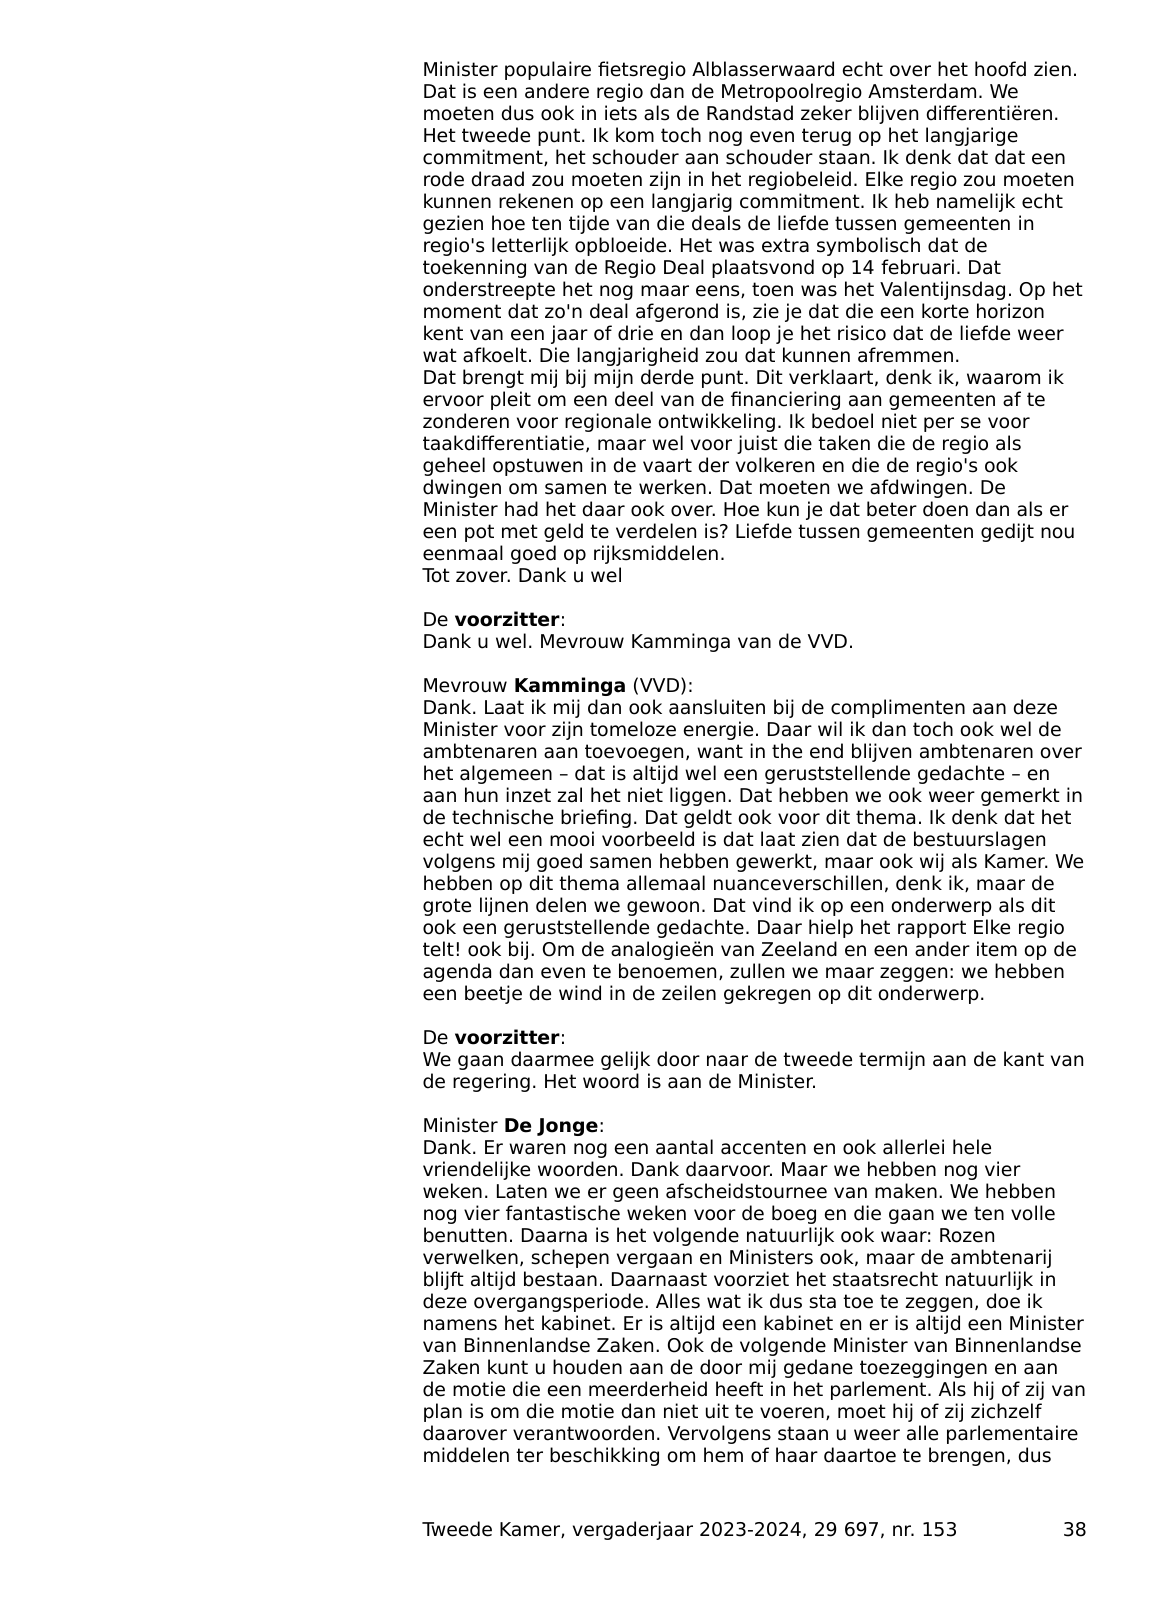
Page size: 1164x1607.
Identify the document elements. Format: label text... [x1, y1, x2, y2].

text Dank u wel. Mevrouw Kamminga van de VVD. [422, 631, 1087, 653]
text Tot zover. Dank u wel [422, 564, 1087, 587]
text De voorzitter: [422, 1027, 1087, 1049]
text Dat brengt mij bij mijn derde punt. Dit verklaart, denk ik, waarom ik ervoor pleit om een deel van de financiering aan gemeenten af te zonderen voor regionale ontwikkeling. Ik bedoel niet per se voor taakdifferentiatie, maar wel voor juist die taken die de regio als geheel opstuwen in de vaart der volkeren en die de regio's ook dwingen om samen te werken. Dat moeten we afdwingen. De Minister had het daar ook over. Hoe kun je dat beter doen dan als er een pot met geld te verdelen is? Liefde tussen gemeenten gedijt nou eenmaal goed op rijksmiddelen. [422, 367, 1087, 564]
text Dank. Er waren nog een aantal accenten en ook allerlei hele vriendelijke woorden. Dank daarvoor. Maar we hebben nog vier weken. Laten we er geen afscheidstournee van maken. We hebben nog vier fantastische weken voor de boeg en die gaan we ten volle benutten. Daarna is het volgende natuurlijk ook waar: Rozen verwelken, schepen vergaan en Ministers ook, maar de ambtenarij blijft altijd bestaan. Daarnaast voorziet het staatsrecht natuurlijk in deze overgangsperiode. Alles wat ik dus sta toe te zeggen, doe ik namens het kabinet. Er is altijd een kabinet en er is altijd een Minister van Binnenlandse Zaken. Ook de volgende Minister van Binnenlandse Zaken kunt u houden aan de door mij gedane toezeggingen en aan de motie die een meerderheid heeft in het parlement. Als hij of zij van plan is om die motie dan niet uit te voeren, moet hij of zij zichzelf daarover verantwoorden. Vervolgens staan u weer alle parlementaire middelen ter beschikking om hem of haar daartoe te brengen, dus [422, 1137, 1087, 1467]
text De voorzitter: [422, 609, 1087, 631]
text Dank. Laat ik mij dan ook aansluiten bij de complimenten aan deze Minister voor zijn tomeloze energie. Daar wil ik dan toch ook wel de ambtenaren aan toevoegen, want in the end blijven ambtenaren over het algemeen – dat is altijd wel een geruststellende gedachte – en aan hun inzet zal het niet liggen. Dat hebben we ook weer gemerkt in de technische briefing. Dat geldt ook voor dit thema. Ik denk dat het echt wel een mooi voorbeeld is dat laat zien dat de bestuurslagen volgens mij goed samen hebben gewerkt, maar ook wij als Kamer. We hebben op dit thema allemaal nuanceverschillen, denk ik, maar de grote lijnen delen we gewoon. Dat vind ik op een onderwerp als dit ook een geruststellende gedachte. Daar hielp het rapport Elke regio telt! ook bij. Om de analogieën van Zeeland en een ander item op de agenda dan even te benoemen, zullen we maar zeggen: we hebben een beetje de wind in de zeilen gekregen op dit onderwerp. [422, 697, 1087, 1004]
text Minister De Jonge: [422, 1115, 1087, 1137]
text Het tweede punt. Ik kom toch nog even terug op het langjarige commitment, het schouder aan schouder staan. Ik denk dat dat een rode draad zou moeten zijn in het regiobeleid. Elke regio zou moeten kunnen rekenen op een langjarig commitment. Ik heb namelijk echt gezien hoe ten tijde van die deals de liefde tussen gemeenten in regio's letterlijk opbloeide. Het was extra symbolisch dat de toekenning van de Regio Deal plaatsvond op 14 februari. Dat onderstreepte het nog maar eens, toen was het Valentijnsdag. Op het moment dat zo'n deal afgerond is, zie je dat die een korte horizon kent van een jaar of drie en dan loop je het risico dat de liefde weer wat afkoelt. Die langjarigheid zou dat kunnen afremmen. [422, 125, 1087, 367]
text We gaan daarmee gelijk door naar de tweede termijn aan de kant van de regering. Het woord is aan de Minister. [422, 1049, 1087, 1093]
text Minister populaire fietsregio Alblasserwaard echt over het hoofd zien. Dat is een andere regio dan de Metropoolregio Amsterdam. We moeten dus ook in iets als de Randstad zeker blijven differentiëren. [422, 59, 1087, 125]
text Mevrouw Kamminga (VVD): [422, 675, 1087, 697]
